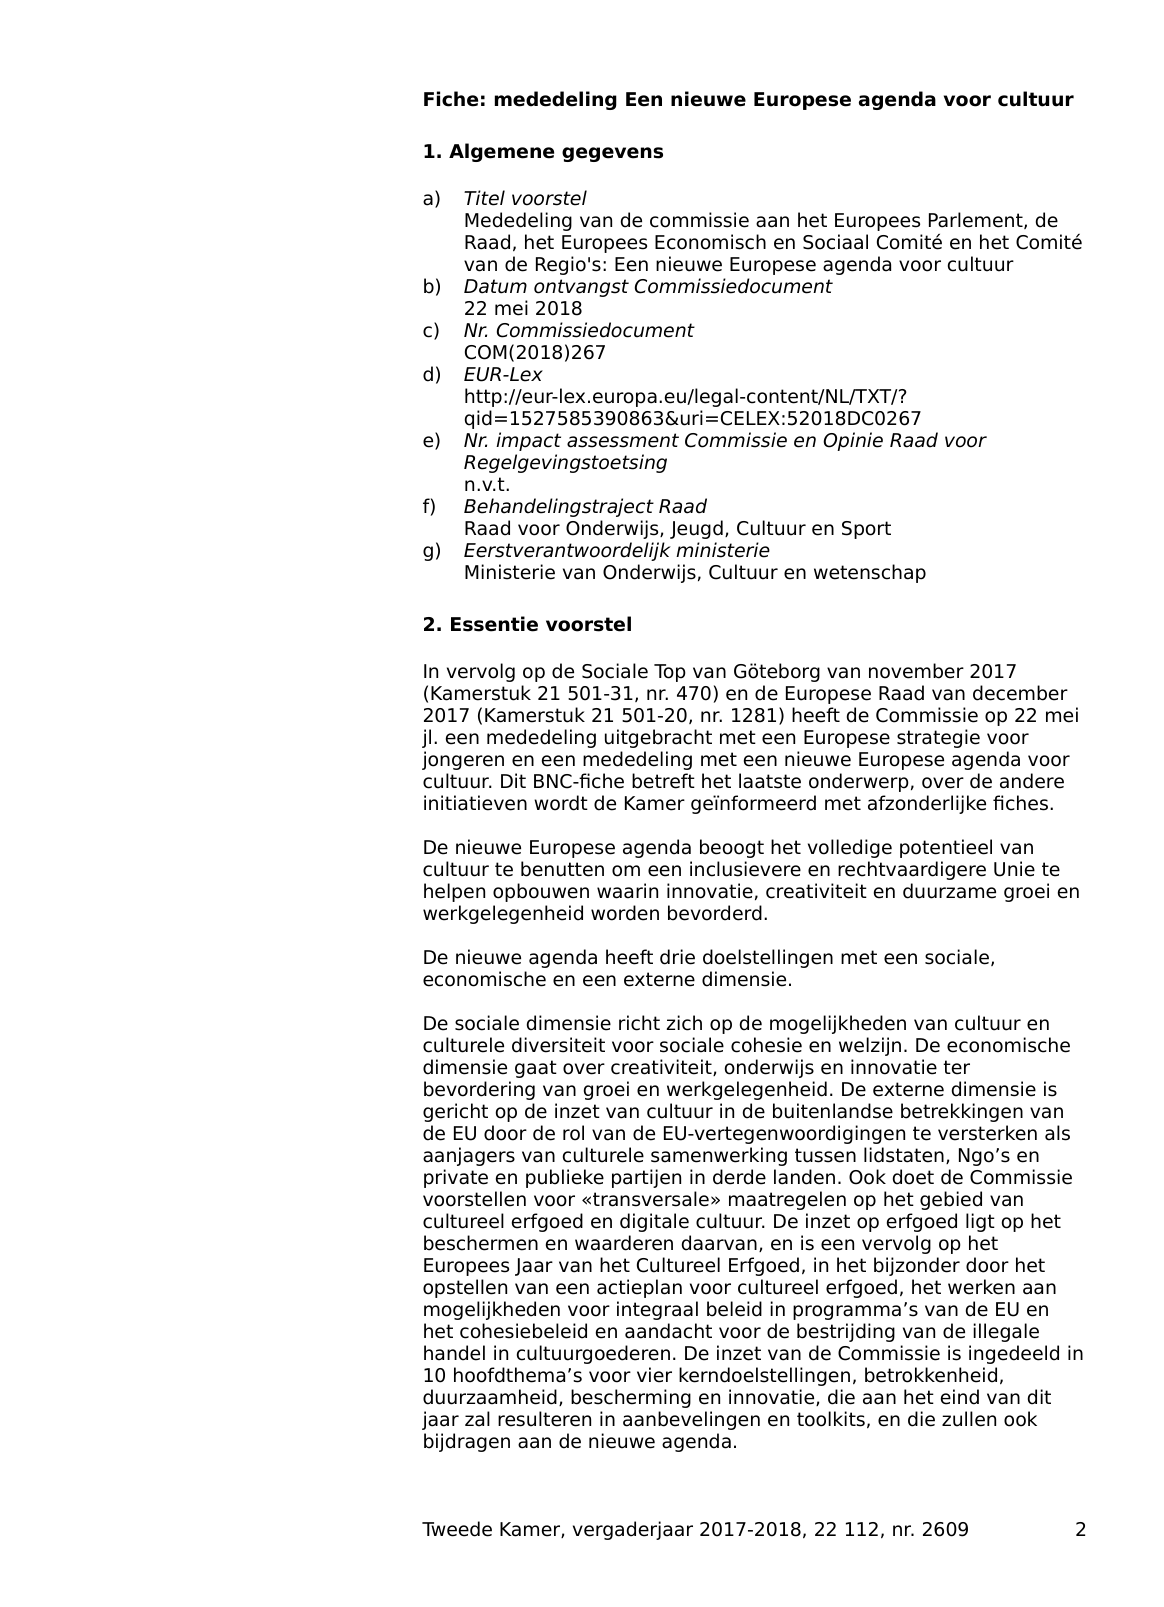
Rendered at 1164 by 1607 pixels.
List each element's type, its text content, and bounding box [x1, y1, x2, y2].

text Raad voor Onderwijs, Jeugd, Cultuur en Sport [464, 518, 1087, 540]
text n.v.t. [464, 474, 1087, 496]
text c) Nr. Commissiedocument [422, 320, 1087, 342]
text a) Titel voorstel [422, 188, 1087, 210]
text e) Nr. impact assessment Commissie en Opinie Raad voor Regelgevingstoetsing [422, 430, 1087, 474]
text http://eur-lex.europa.eu/legal-content/NL/TXT/?qid=1527585390863&uri=CELEX:52018DC0267 [464, 386, 1087, 430]
text g) Eerstverantwoordelijk ministerie [422, 540, 1087, 562]
text d) EUR-Lex [422, 364, 1087, 386]
text In vervolg op de Sociale Top van Göteborg van november 2017 (Kamerstuk 21 501-31, nr. 470) en de Europese Raad van december 2017 (Kamerstuk 21 501-20, nr. 1281) heeft de Commissie op 22 mei jl. een mededeling uitgebracht met een Europese strategie voor jongeren en een mededeling met een nieuwe Europese agenda voor cultuur. Dit BNC-fiche betreft het laatste onderwerp, over de andere initiatieven wordt de Kamer geïnformeerd met afzonderlijke fiches. [422, 661, 1087, 814]
text 22 mei 2018 [464, 298, 1087, 320]
text Ministerie van Onderwijs, Cultuur en wetenschap [464, 562, 1087, 584]
subtitle 2. Essentie voorstel [422, 614, 1087, 636]
text COM(2018)267 [464, 342, 1087, 364]
subtitle Fiche: mededeling Een nieuwe Europese agenda voor cultuur [422, 89, 1087, 111]
text De sociale dimensie richt zich op de mogelijkheden van cultuur en culturele diversiteit voor sociale cohesie en welzijn. De economische dimensie gaat over creativiteit, onderwijs en innovatie ter bevordering van groei en werkgelegenheid. De externe dimensie is gericht op de inzet van cultuur in de buitenlandse betrekkingen van de EU door de rol van de EU-vertegenwoordigingen te versterken als aanjagers van culturele samenwerking tussen lidstaten, Ngo’s en private en publieke partijen in derde landen. Ook doet de Commissie voorstellen voor «transversale» maatregelen op het gebied van cultureel erfgoed en digitale cultuur. De inzet op erfgoed ligt op het beschermen en waarderen daarvan, en is een vervolg op het Europees Jaar van het Cultureel Erfgoed, in het bijzonder door het opstellen van een actieplan voor cultureel erfgoed, het werken aan mogelijkheden voor integraal beleid in programma’s van de EU en het cohesiebeleid en aandacht voor de bestrijding van de illegale handel in cultuurgoederen. De inzet van de Commissie is ingedeeld in 10 hoofdthema’s voor vier kerndoelstellingen, betrokkenheid, duurzaamheid, bescherming en innovatie, die aan het eind van dit jaar zal resulteren in aanbevelingen en toolkits, en die zullen ook bijdragen aan de nieuwe agenda. [422, 1013, 1087, 1452]
text b) Datum ontvangst Commissiedocument [422, 276, 1087, 298]
subtitle 1. Algemene gegevens [422, 141, 1087, 163]
text Mededeling van de commissie aan het Europees Parlement, de Raad, het Europees Economisch en Sociaal Comité en het Comité van de Regio's: Een nieuwe Europese agenda voor cultuur [464, 210, 1087, 276]
text f) Behandelingstraject Raad [422, 496, 1087, 518]
text De nieuwe Europese agenda beoogt het volledige potentieel van cultuur te benutten om een inclusievere en rechtvaardigere Unie te helpen opbouwen waarin innovatie, creativiteit en duurzame groei en werkgelegenheid worden bevorderd. [422, 837, 1087, 924]
text De nieuwe agenda heeft drie doelstellingen met een sociale, economische en een externe dimensie. [422, 947, 1087, 991]
